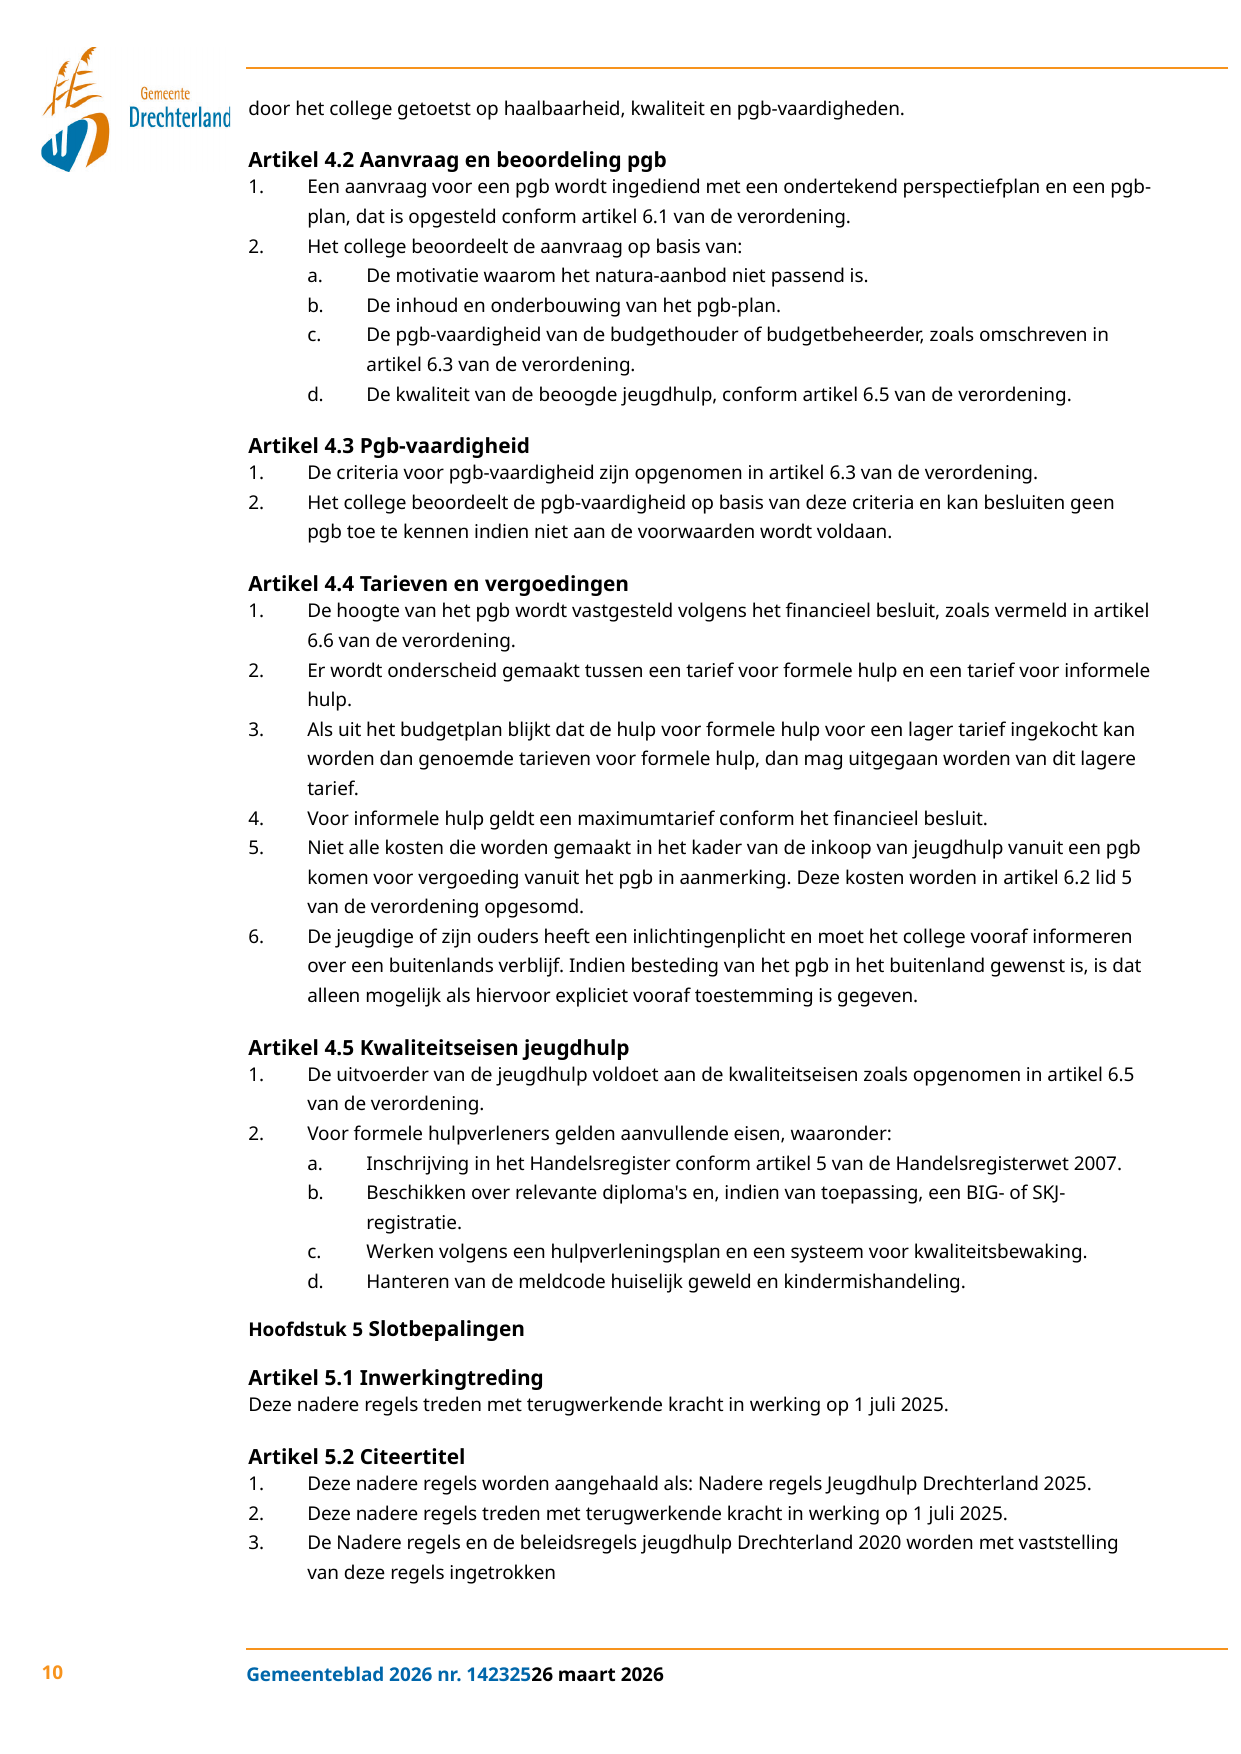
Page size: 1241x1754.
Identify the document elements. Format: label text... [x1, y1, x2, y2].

text Hoofdstuk 5 Slotbepalingen [248, 1314, 1152, 1342]
list Beschikken over relevante diploma's en, indien van toepassing, een BIG- of SKJ-registratie. [307, 1179, 1152, 1235]
list De hoogte van het pgb wordt vastgesteld volgens het financieel besluit, zoals vermeld in artikel 6.6 van de verordening. [248, 598, 1152, 653]
picture [41, 158, 64, 172]
list De pgb-vaardigheid van de budgethouder of budgetbeheerder, zoals omschreven in artikel 6.3 van de verordening. [307, 322, 1152, 377]
text Artikel 4.5 Kwaliteitseisen jeugdhulp [248, 1033, 1152, 1061]
text Artikel 5.1 Inwerkingtreding [248, 1363, 1152, 1391]
list De kwaliteit van de beoogde jeugdhulp, conform artikel 6.5 van de verordening. [307, 381, 1152, 406]
picture [226, 115, 231, 124]
list Als uit het budgetplan blijkt dat de hulp voor formele hulp voor een lager tarief ingekocht kan worden dan genoemde tarieven voor formele hulp, dan mag uitgegaan worden van dit lagere tarief. [248, 716, 1152, 801]
list Een aanvraag voor een pgb wordt ingediend met een ondertekend perspectiefplan en een pgb-plan, dat is opgesteld conform artikel 6.1 van de verordening. [248, 174, 1152, 229]
text Artikel 5.2 Citeertitel [248, 1442, 1152, 1470]
list Niet alle kosten die worden gemaakt in het kader van de inkoop van jeugdhulp vanuit een pgb komen voor vergoeding vanuit het pgb in aanmerking. Deze kosten worden in artikel 6.2 lid 5 van de verordening opgesomd. [248, 834, 1152, 919]
text Artikel 4.4 Tarieven en vergoedingen [248, 569, 1152, 598]
list De Nadere regels en de beleidsregels jeugdhulp Drechterland 2020 worden met vaststelling van deze regels ingetrokken [248, 1529, 1152, 1585]
list Het college beoordeelt de aanvraag op basis van: [248, 233, 1152, 258]
list De criteria voor pgb-vaardigheid zijn opgenomen in artikel 6.3 van de verordening. [248, 459, 1152, 485]
list Voor informele hulp geldt een maximumtarief conform het financieel besluit. [248, 805, 1152, 830]
text door het college getoetst op haalbaarheid, kwaliteit en pgb-vaardigheden. [248, 95, 1152, 121]
text Deze nadere regels treden met terugwerkende kracht in werking op 1 juli 2025. [248, 1391, 1152, 1417]
list Er wordt onderscheid gemaakt tussen een tarief voor formele hulp en een tarief voor informele hulp. [248, 657, 1152, 712]
text Artikel 4.3 Pgb-vaardigheid [248, 431, 1152, 459]
list De motivatie waarom het natura-aanbod niet passend is. [307, 262, 1152, 288]
list Werken volgens een hulpverleningsplan en een systeem voor kwaliteitsbewaking. [307, 1238, 1152, 1264]
picture [41, 47, 231, 172]
list De uitvoerder van de jeugdhulp voldoet aan de kwaliteitseisen zoals opgenomen in artikel 6.5 van de verordening. [248, 1061, 1152, 1116]
text Artikel 4.2 Aanvraag en beoordeling pgb [248, 145, 1152, 174]
list Deze nadere regels worden aangehaald als: Nadere regels Jeugdhulp Drechterland 2025. [248, 1470, 1152, 1496]
list Inschrijving in het Handelsregister conform artikel 5 van de Handelsregisterwet 2007. [307, 1150, 1152, 1176]
list Deze nadere regels treden met terugwerkende kracht in werking op 1 juli 2025. [248, 1500, 1152, 1526]
list Hanteren van de meldcode huiselijk geweld en kindermishandeling. [307, 1268, 1152, 1294]
list Voor formele hulpverleners gelden aanvullende eisen, waaronder: [248, 1120, 1152, 1146]
list Het college beoordeelt de pgb-vaardigheid op basis van deze criteria en kan besluiten geen pgb toe te kennen indien niet aan de voorwaarden wordt voldaan. [248, 489, 1152, 544]
list De jeugdige of zijn ouders heeft een inlichtingenplicht en moet het college vooraf informeren over een buitenlands verblijf. Indien besteding van het pgb in het buitenland gewenst is, is dat alleen mogelijk als hiervoor expliciet vooraf toestemming is gegeven. [248, 923, 1152, 1008]
list De inhoud en onderbouwing van het pgb-plan. [307, 292, 1152, 318]
